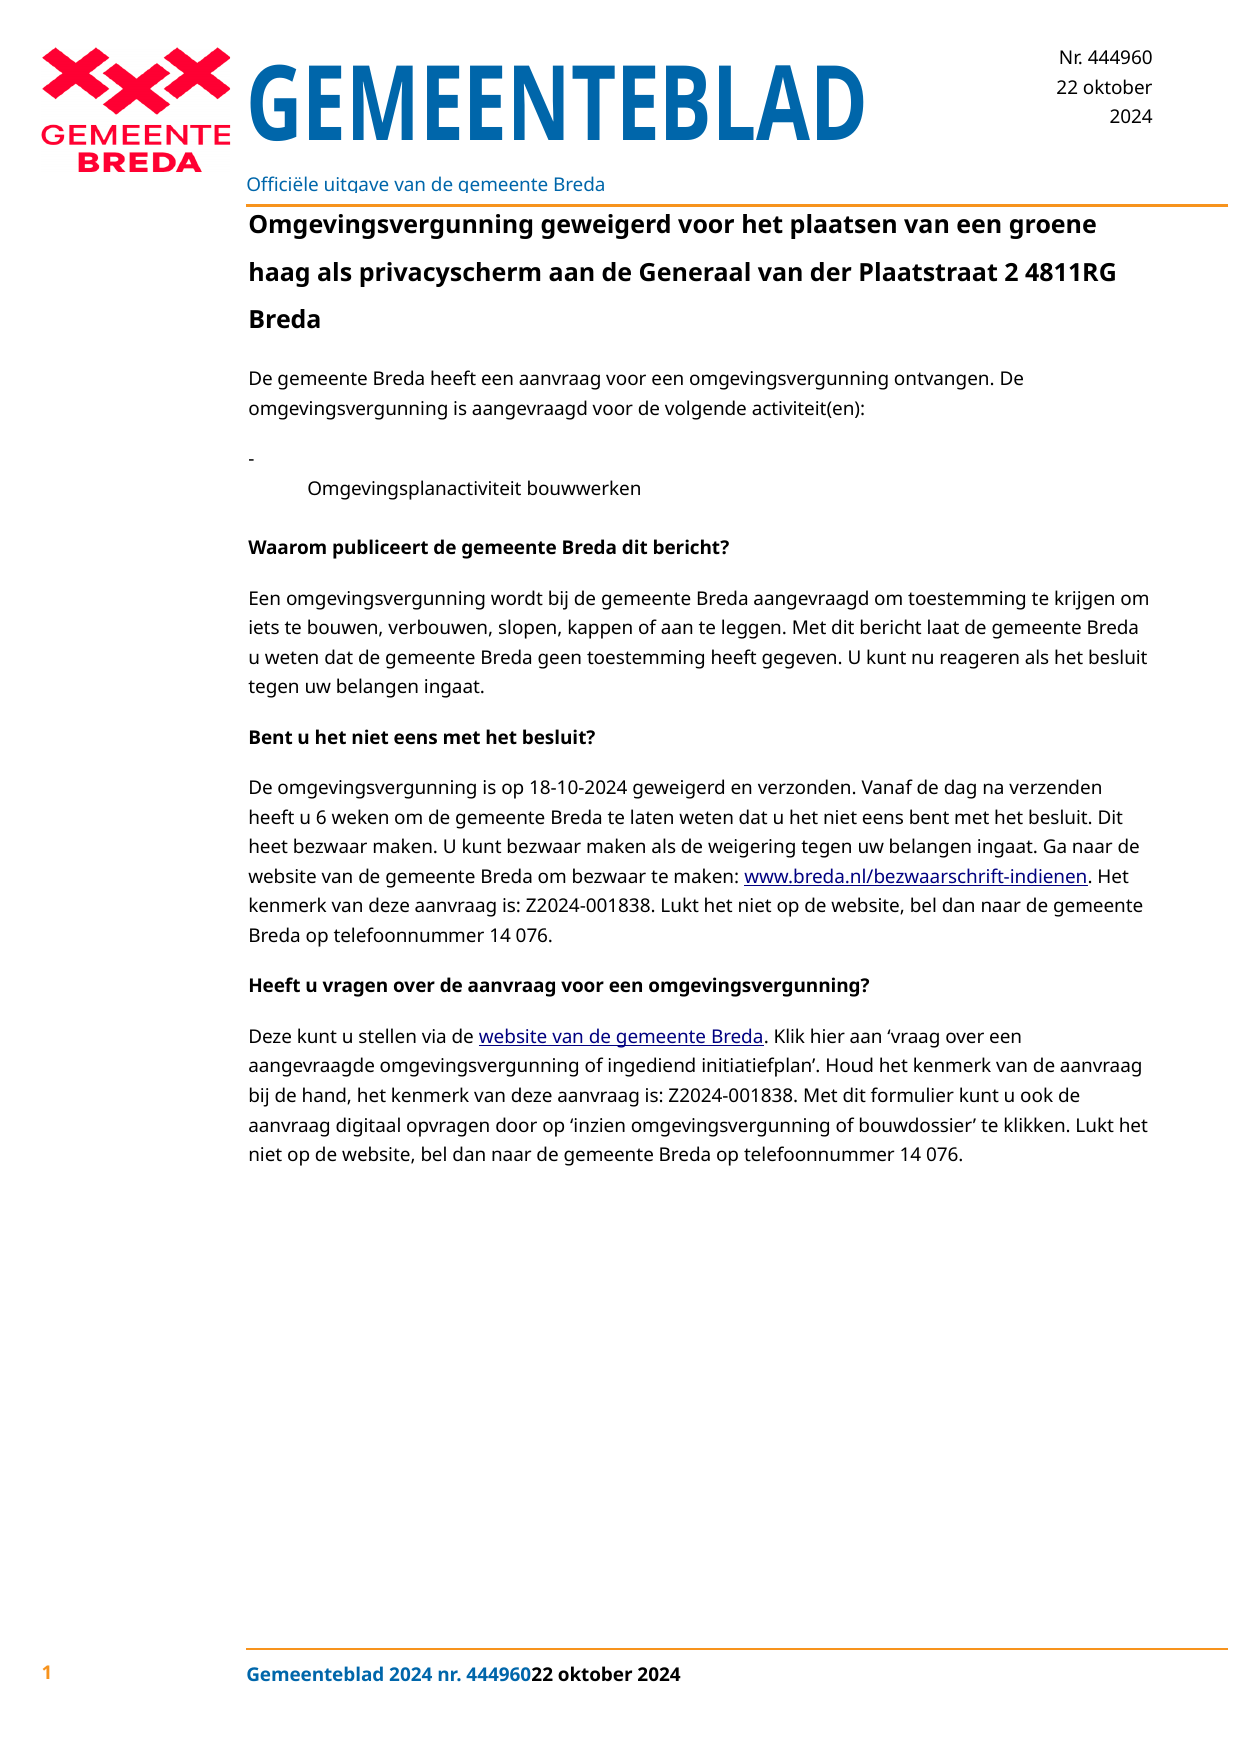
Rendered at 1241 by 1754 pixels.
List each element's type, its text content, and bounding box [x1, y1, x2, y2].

text Deze kunt u stellen via de website van de gemeente Breda. Klik hier aan ‘vraag over een aangevraagde omgevingsvergunning of ingediend initiatiefplan’. Houd het kenmerk van de aanvraag bij de hand, het kenmerk van deze aanvraag is: Z2024-001838. Met dit formulier kunt u ook de aanvraag digitaal opvragen door op ‘inzien omgevingsvergunning of bouwdossier’ te klikken. Lukt het niet op de website, bel dan naar de gemeente Breda op telefoonnummer 14 076. [248, 1023, 1152, 1167]
text Heeft u vragen over de aanvraag voor een omgevingsvergunning? [248, 973, 1152, 998]
text Een omgevingsvergunning wordt bij de gemeente Breda aangevraagd om toestemming te krijgen om iets te bouwen, verbouwen, slopen, kappen of aan te leggen. Met dit bericht laat de gemeente Breda u weten dat de gemeente Breda geen toestemming heeft gegeven. U kunt nu reageren als het besluit tegen uw belangen ingaat. [248, 585, 1152, 699]
picture [41, 47, 231, 172]
text Waarom publiceert de gemeente Breda dit bericht? [248, 534, 1152, 560]
text De omgevingsvergunning is op 18-10-2024 geweigerd en verzonden. Vanaf de dag na verzenden heeft u 6 weken om de gemeente Breda te laten weten dat u het niet eens bent met het besluit. Dit heet bezwaar maken. U kunt bezwaar maken als de weigering tegen uw belangen ingaat. Ga naar de website van de gemeente Breda om bezwaar te maken: www.breda.nl/bezwaarschrift-indienen. Het kenmerk van deze aanvraag is: Z2024-001838. Lukt het niet op de website, bel dan naar de gemeente Breda op telefoonnummer 14 076. [248, 774, 1152, 948]
text Bent u het niet eens met het besluit? [248, 724, 1152, 749]
list Omgevingsplanactiviteit bouwwerken [248, 475, 1152, 501]
text De gemeente Breda heeft een aanvraag voor een omgevingsvergunning ontvangen. De omgevingsvergunning is aangevraagd voor de volgende activiteit(en): [248, 366, 1152, 421]
text Omgevingsvergunning geweigerd voor het plaatsen van een groene haag als privacyscherm aan de Generaal van der Plaatstraat 2 4811RG Breda [248, 207, 1152, 336]
